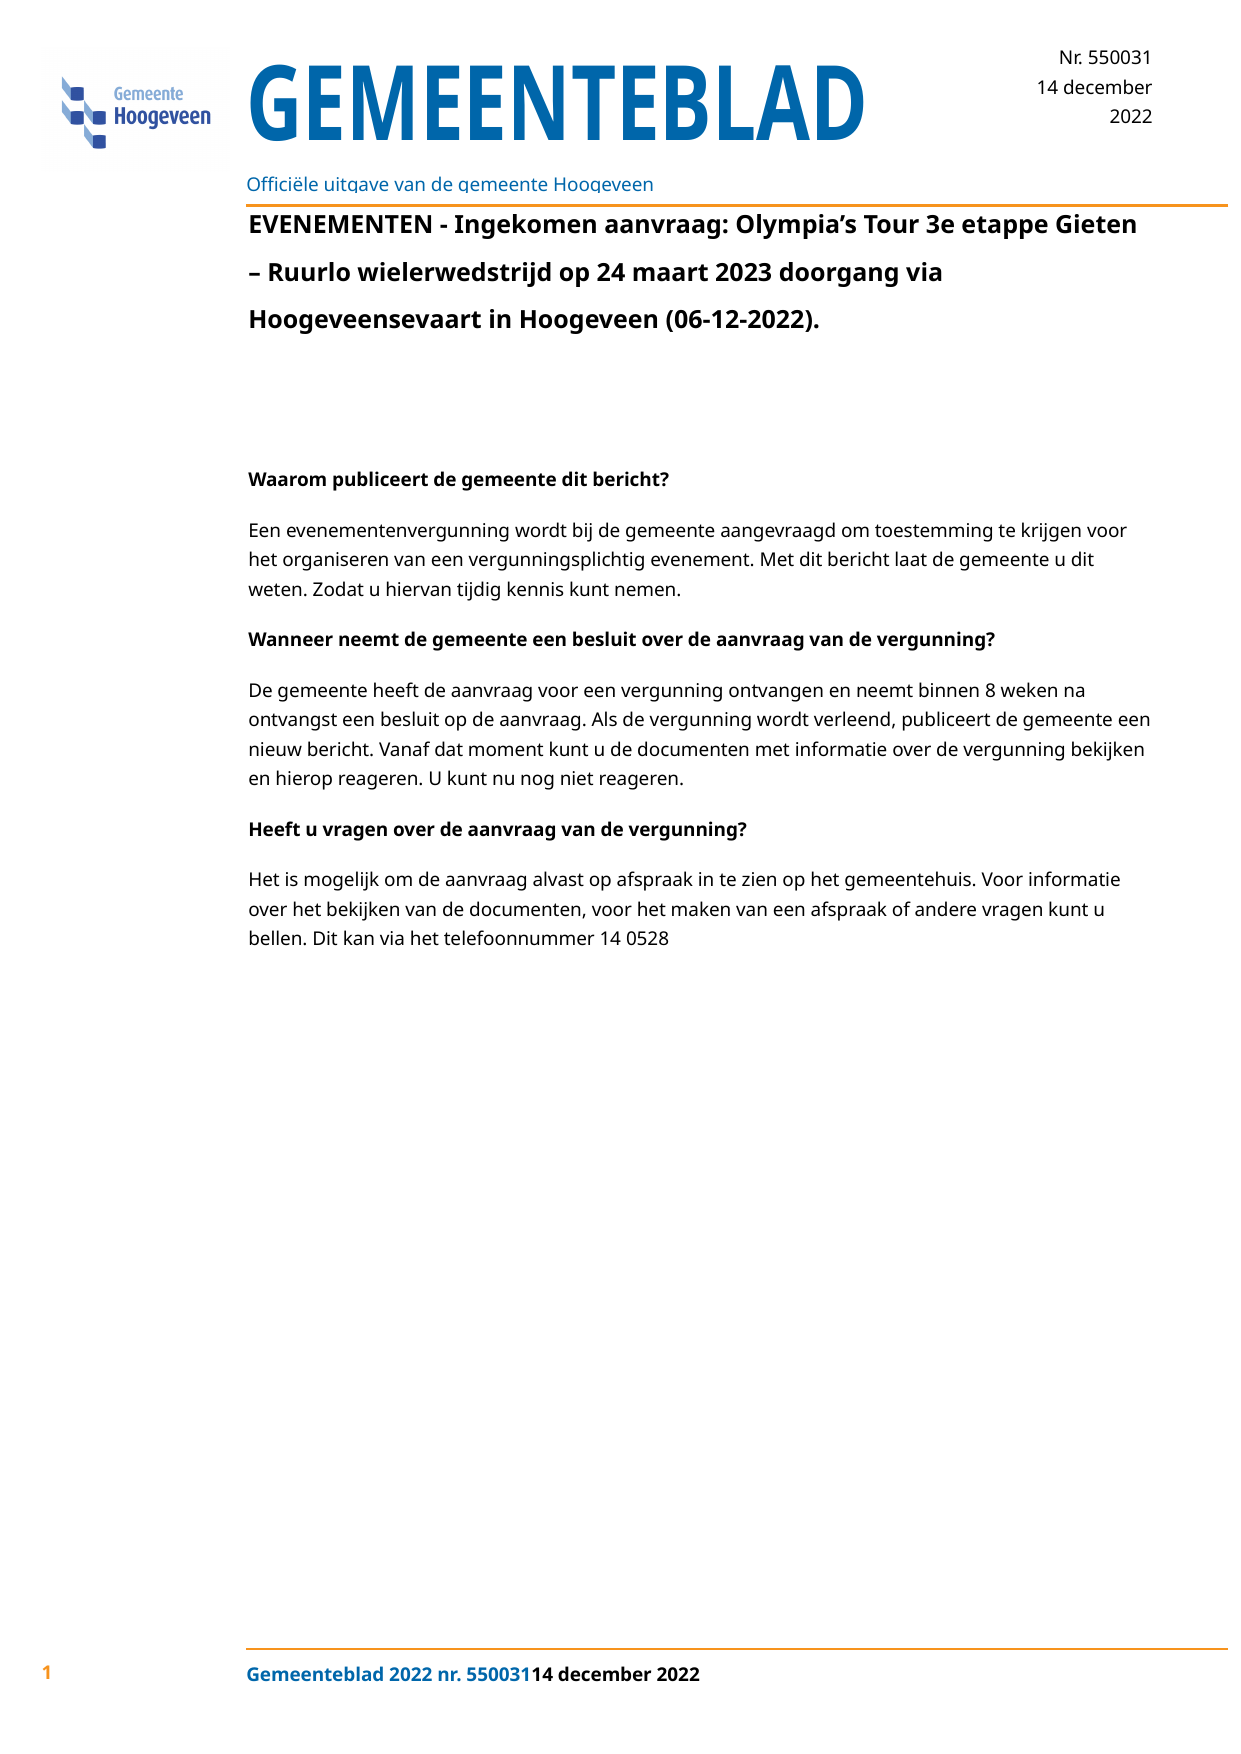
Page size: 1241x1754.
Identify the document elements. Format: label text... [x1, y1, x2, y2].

text Een evenementenvergunning wordt bij de gemeente aangevraagd om toestemming te krijgen voor het organiseren van een vergunningsplichtig evenement. Met dit bericht laat de gemeente u dit weten. Zodat u hiervan tijdig kennis kunt nemen. [248, 517, 1152, 602]
text De gemeente heeft de aanvraag voor een vergunning ontvangen en neemt binnen 8 weken na ontvangst een besluit op de aanvraag. Als de vergunning wordt verleend, publiceert de gemeente een nieuw bericht. Vanaf dat moment kunt u de documenten met informatie over de vergunning bekijken en hierop reageren. U kunt nu nog niet reageren. [248, 677, 1152, 791]
text EVENEMENTEN - Ingekomen aanvraag: Olympia’s Tour 3e etappe Gieten – Ruurlo wielerwedstrijd op 24 maart 2023 doorgang via Hoogeveensevaart in Hoogeveen (06-12-2022). [248, 207, 1152, 336]
picture [41, 47, 231, 172]
text Waarom publiceert de gemeente dit bericht? [248, 466, 1152, 492]
text Het is mogelijk om de aanvraag alvast op afspraak in te zien op het gemeentehuis. Voor informatie over het bekijken van de documenten, voor het maken van een afspraak of andere vragen kunt u bellen. Dit kan via het telefoonnummer 14 0528 [248, 866, 1152, 951]
text Heeft u vragen over de aanvraag van de vergunning? [248, 816, 1152, 842]
text Wanneer neemt de gemeente een besluit over de aanvraag van de vergunning? [248, 626, 1152, 652]
